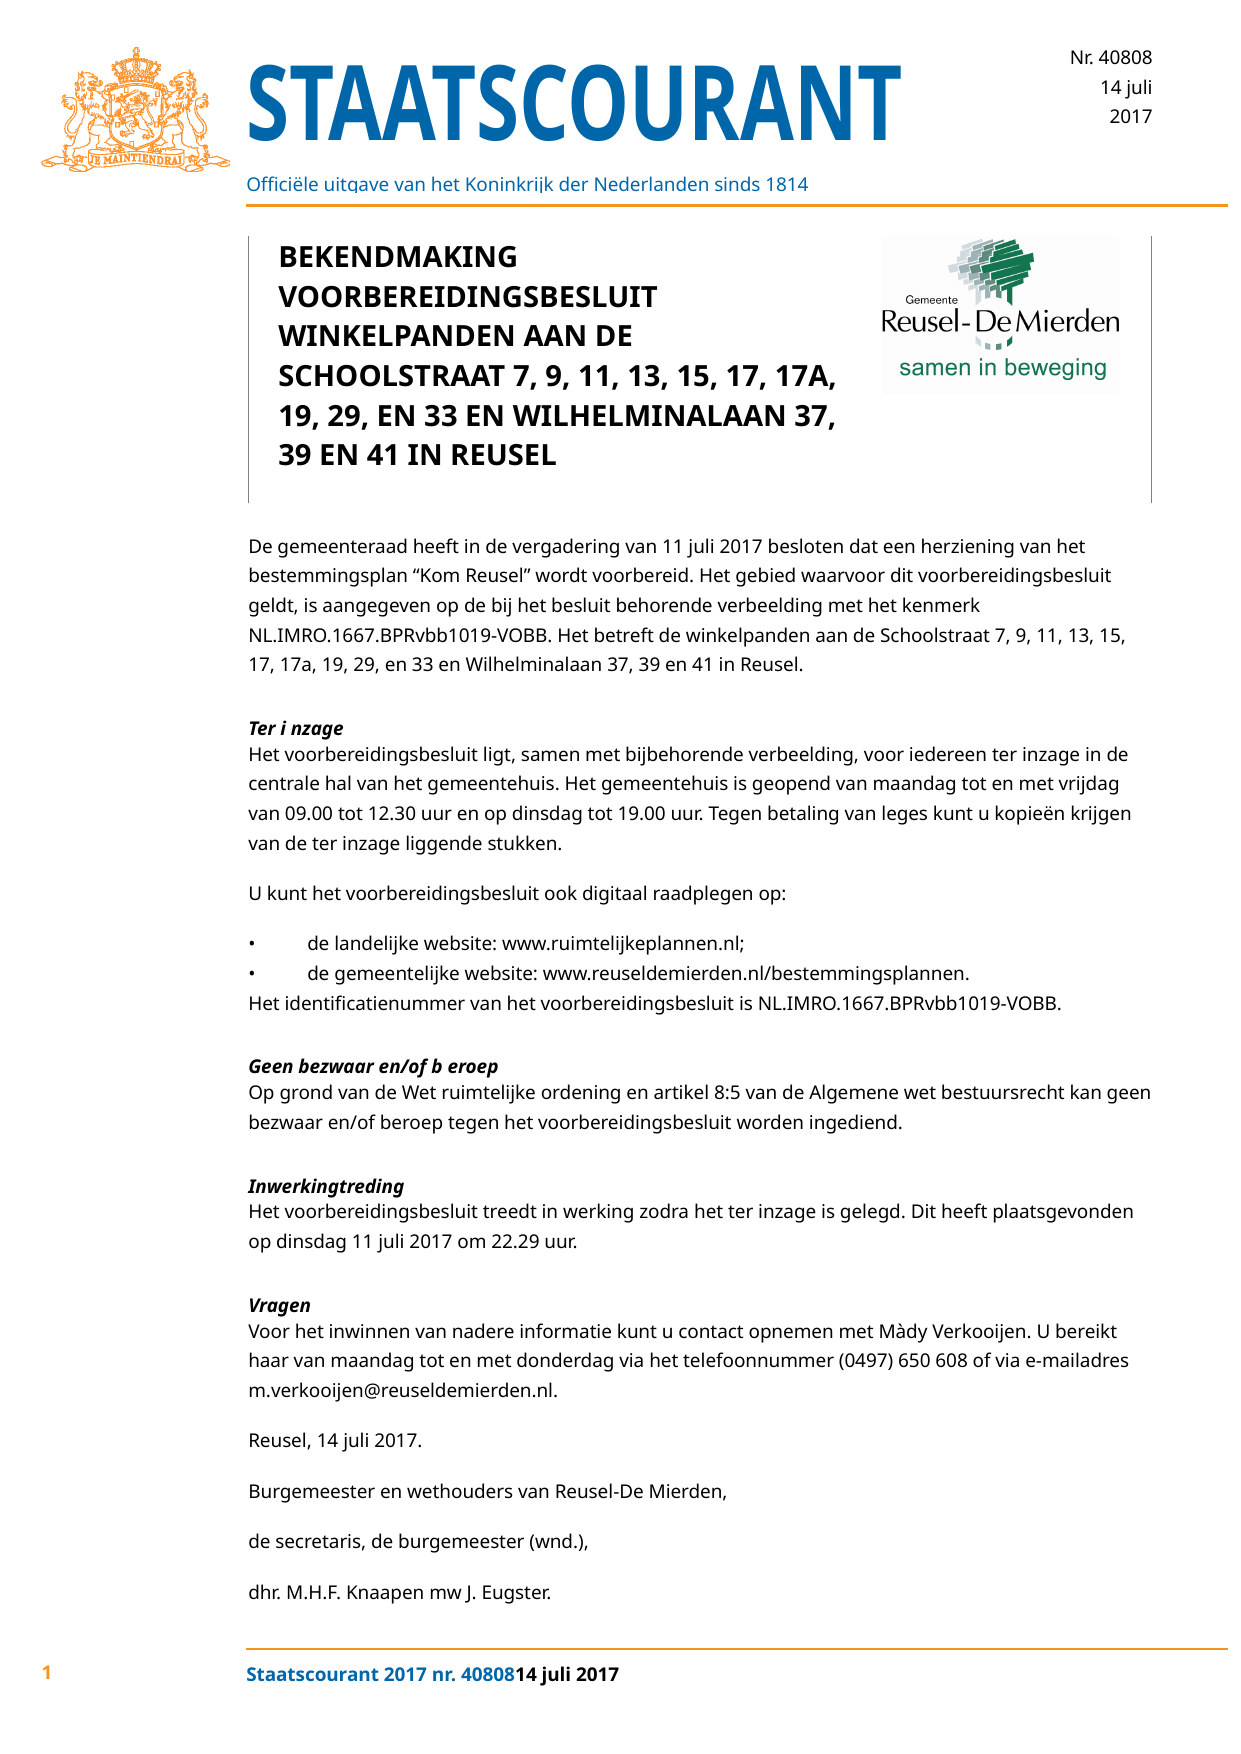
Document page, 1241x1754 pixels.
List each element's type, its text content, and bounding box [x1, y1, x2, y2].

text Geen bezwaar en/of b eroep [248, 1054, 1152, 1079]
text Vragen [248, 1292, 1152, 1318]
table_header BEKENDMAKING VOORBEREIDINGSBESLUIT WINKELPANDEN AAN DE SCHOOLSTRAAT 7, 9, 11, 13, 15, 17, 17A, 19, 29, EN 33 EN WILHELMINALAAN 37, 39 EN 41 IN REUSEL [249, 236, 850, 503]
text Op grond van de Wet ruimtelijke ordening en artikel 8:5 van de Algemene wet bestuursrecht kan geen bezwaar en/of beroep tegen het voorbereidingsbesluit worden ingediend. [248, 1079, 1152, 1135]
text U kunt het voorbereidingsbesluit ook digitaal raadplegen op: [248, 880, 1152, 906]
text dhr. M.H.F. Knaapen mw J. Eugster. [248, 1579, 1152, 1604]
picture [882, 236, 1119, 394]
picture [41, 47, 231, 172]
table_header [850, 236, 1151, 503]
text De gemeenteraad heeft in de vergadering van 11 juli 2017 besloten dat een herziening van het bestemmingsplan “Kom Reusel” wordt voorbereid. Het gebied waarvoor dit voorbereidingsbesluit geldt, is aangegeven op de bij het besluit behorende verbeelding met het kenmerk NL.IMRO.1667.BPRvbb1019-VOBB. Het betreft de winkelpanden aan de Schoolstraat 7, 9, 11, 13, 15, 17, 17a, 19, 29, en 33 en Wilhelminalaan 37, 39 en 41 in Reusel. [248, 533, 1152, 677]
text Het voorbereidingsbesluit ligt, samen met bijbehorende verbeelding, voor iedereen ter inzage in de centrale hal van het gemeentehuis. Het gemeentehuis is geopend van maandag tot en met vrijdag van 09.00 tot 12.30 uur en op dinsdag tot 19.00 uur. Tegen betaling van leges kunt u kopieën krijgen van de ter inzage liggende stukken. [248, 741, 1152, 856]
text Het voorbereidingsbesluit treedt in werking zodra het ter inzage is gelegd. Dit heeft plaatsgevonden op dinsdag 11 juli 2017 om 22.29 uur. [248, 1199, 1152, 1254]
list de landelijke website: www.ruimtelijkeplannen.nl; [248, 931, 1152, 956]
text Voor het inwinnen van nadere informatie kunt u contact opnemen met Màdy Verkooijen. U bereikt haar van maandag tot en met donderdag via het telefoonnummer (0497) 650 608 of via e-mailadres m.verkooijen@reuseldemierden.nl. [248, 1318, 1152, 1403]
text de secretaris, de burgemeester (wnd.), [248, 1528, 1152, 1554]
text Inwerkingtreding [248, 1173, 1152, 1199]
text Burgemeester en wethouders van Reusel-De Mierden, [248, 1478, 1152, 1504]
text Ter i nzage [248, 715, 1152, 741]
text Reusel, 14 juli 2017. [248, 1428, 1152, 1453]
list de gemeentelijke website: www.reuseldemierden.nl/bestemmingsplannen. [248, 960, 1152, 986]
text Het identificatienummer van het voorbereidingsbesluit is NL.IMRO.1667.BPRvbb1019-VOBB. [248, 990, 1152, 1016]
